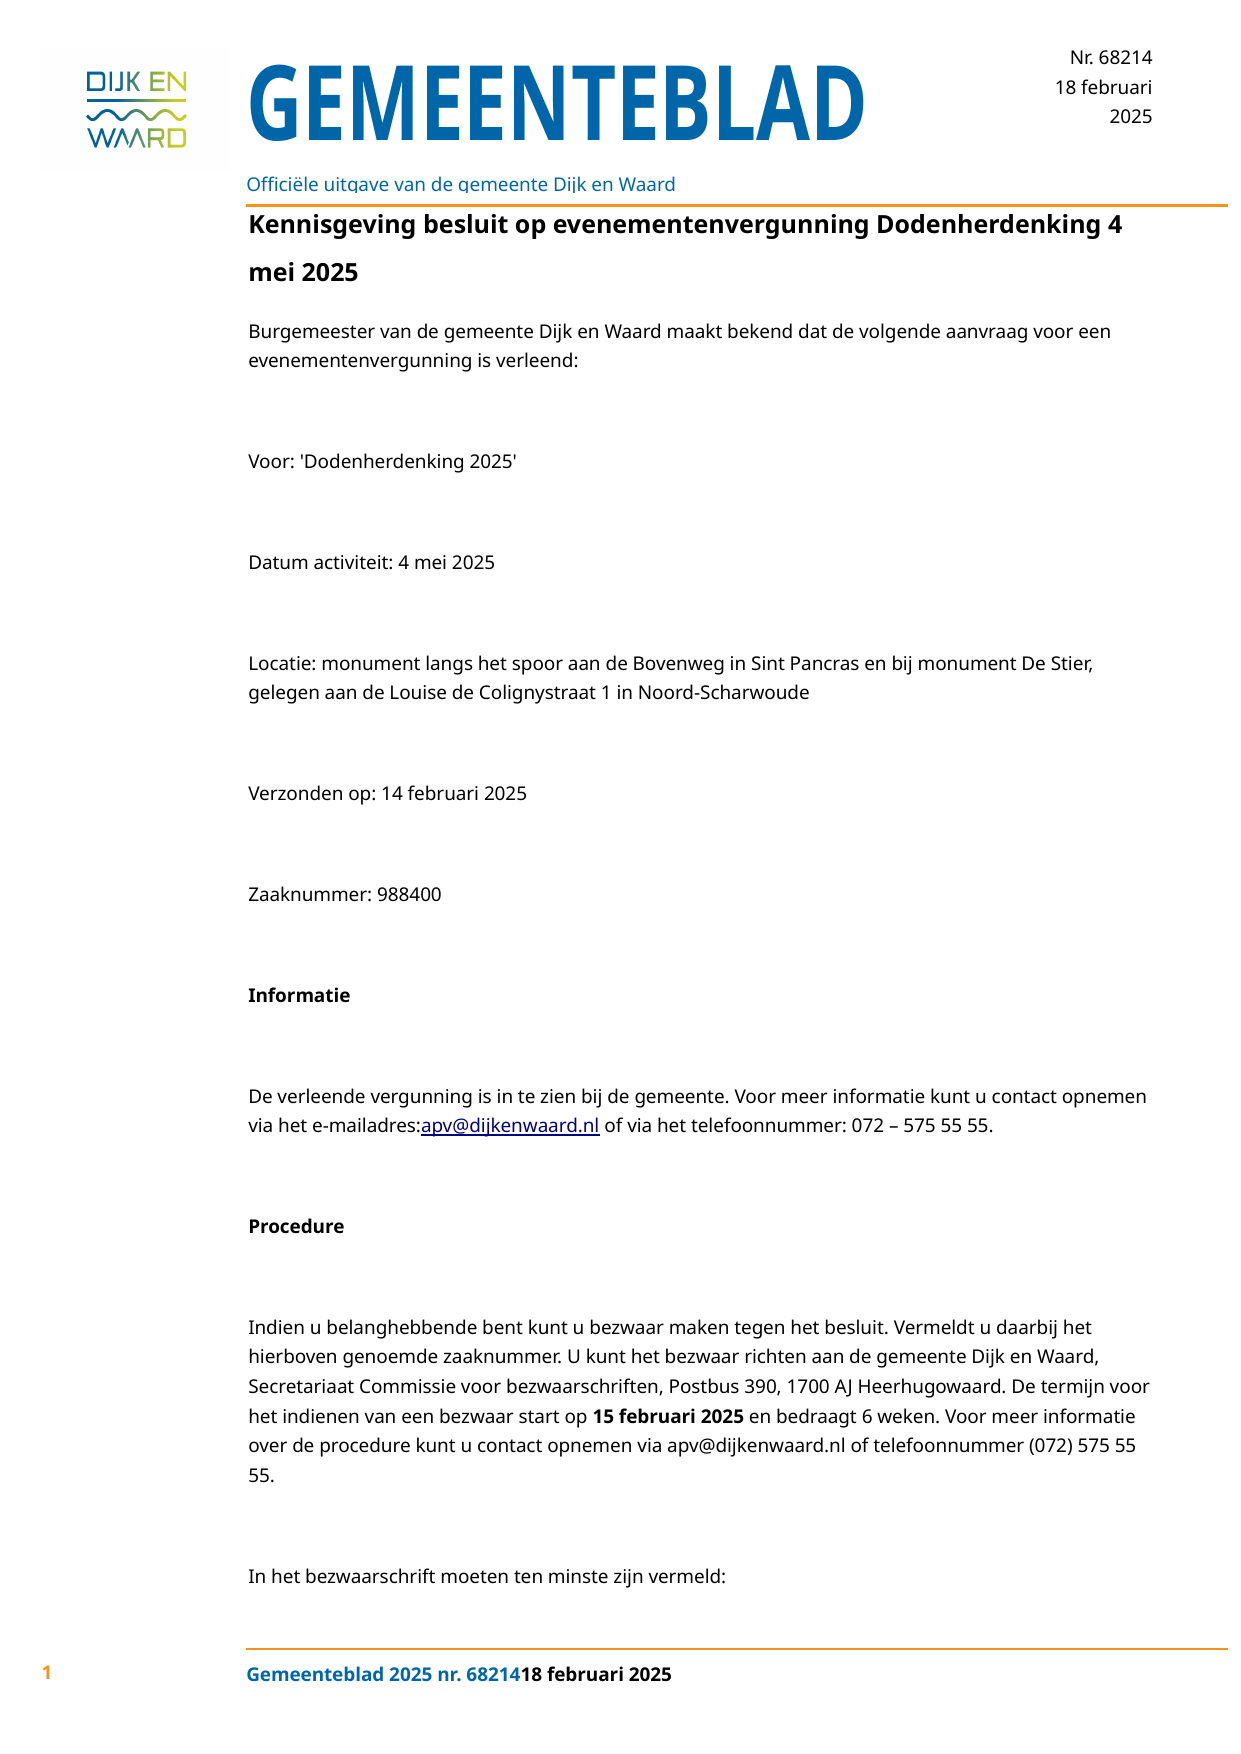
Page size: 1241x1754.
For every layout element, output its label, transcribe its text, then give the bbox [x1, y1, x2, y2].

text Procedure [248, 1213, 1152, 1239]
text Burgemeester van de gemeente Dijk en Waard maakt bekend dat de volgende aanvraag voor een evenementenvergunning is verleend: [248, 318, 1152, 373]
text Indien u belanghebbende bent kunt u bezwaar maken tegen het besluit. Vermeldt u daarbij het hierboven genoemde zaaknummer. U kunt het bezwaar richten aan de gemeente Dijk en Waard, Secretariaat Commissie voor bezwaarschriften, Postbus 390, 1700 AJ Heerhugowaard. De termijn voor het indienen van een bezwaar start op 15 februari 2025 en bedraagt 6 weken. Voor meer informatie over de procedure kunt u contact opnemen via apv@dijkenwaard.nl of telefoonnummer (072) 575 55 55. [248, 1314, 1152, 1488]
text Kennisgeving besluit op evenementenvergunning Dodenherdenking 4 mei 2025 [248, 207, 1152, 288]
text Datum activiteit: 4 mei 2025 [248, 549, 1152, 575]
text Locatie: monument langs het spoor aan de Bovenweg in Sint Pancras en bij monument De Stier, gelegen aan de Louise de Colignystraat 1 in Noord-Scharwoude [248, 650, 1152, 705]
text Voor: 'Dodenherdenking 2025' [248, 448, 1152, 474]
picture [41, 47, 231, 172]
text Informatie [248, 982, 1152, 1008]
text De verleende vergunning is in te zien bij de gemeente. Voor meer informatie kunt u contact opnemen via het e-mailadres:apv@dijkenwaard.nl of via het telefoonnummer: 072 – 575 55 55. [248, 1083, 1152, 1138]
text In het bezwaarschrift moeten ten minste zijn vermeld: [248, 1563, 1152, 1589]
text Zaaknummer: 988400 [248, 881, 1152, 907]
text Verzonden op: 14 februari 2025 [248, 780, 1152, 806]
